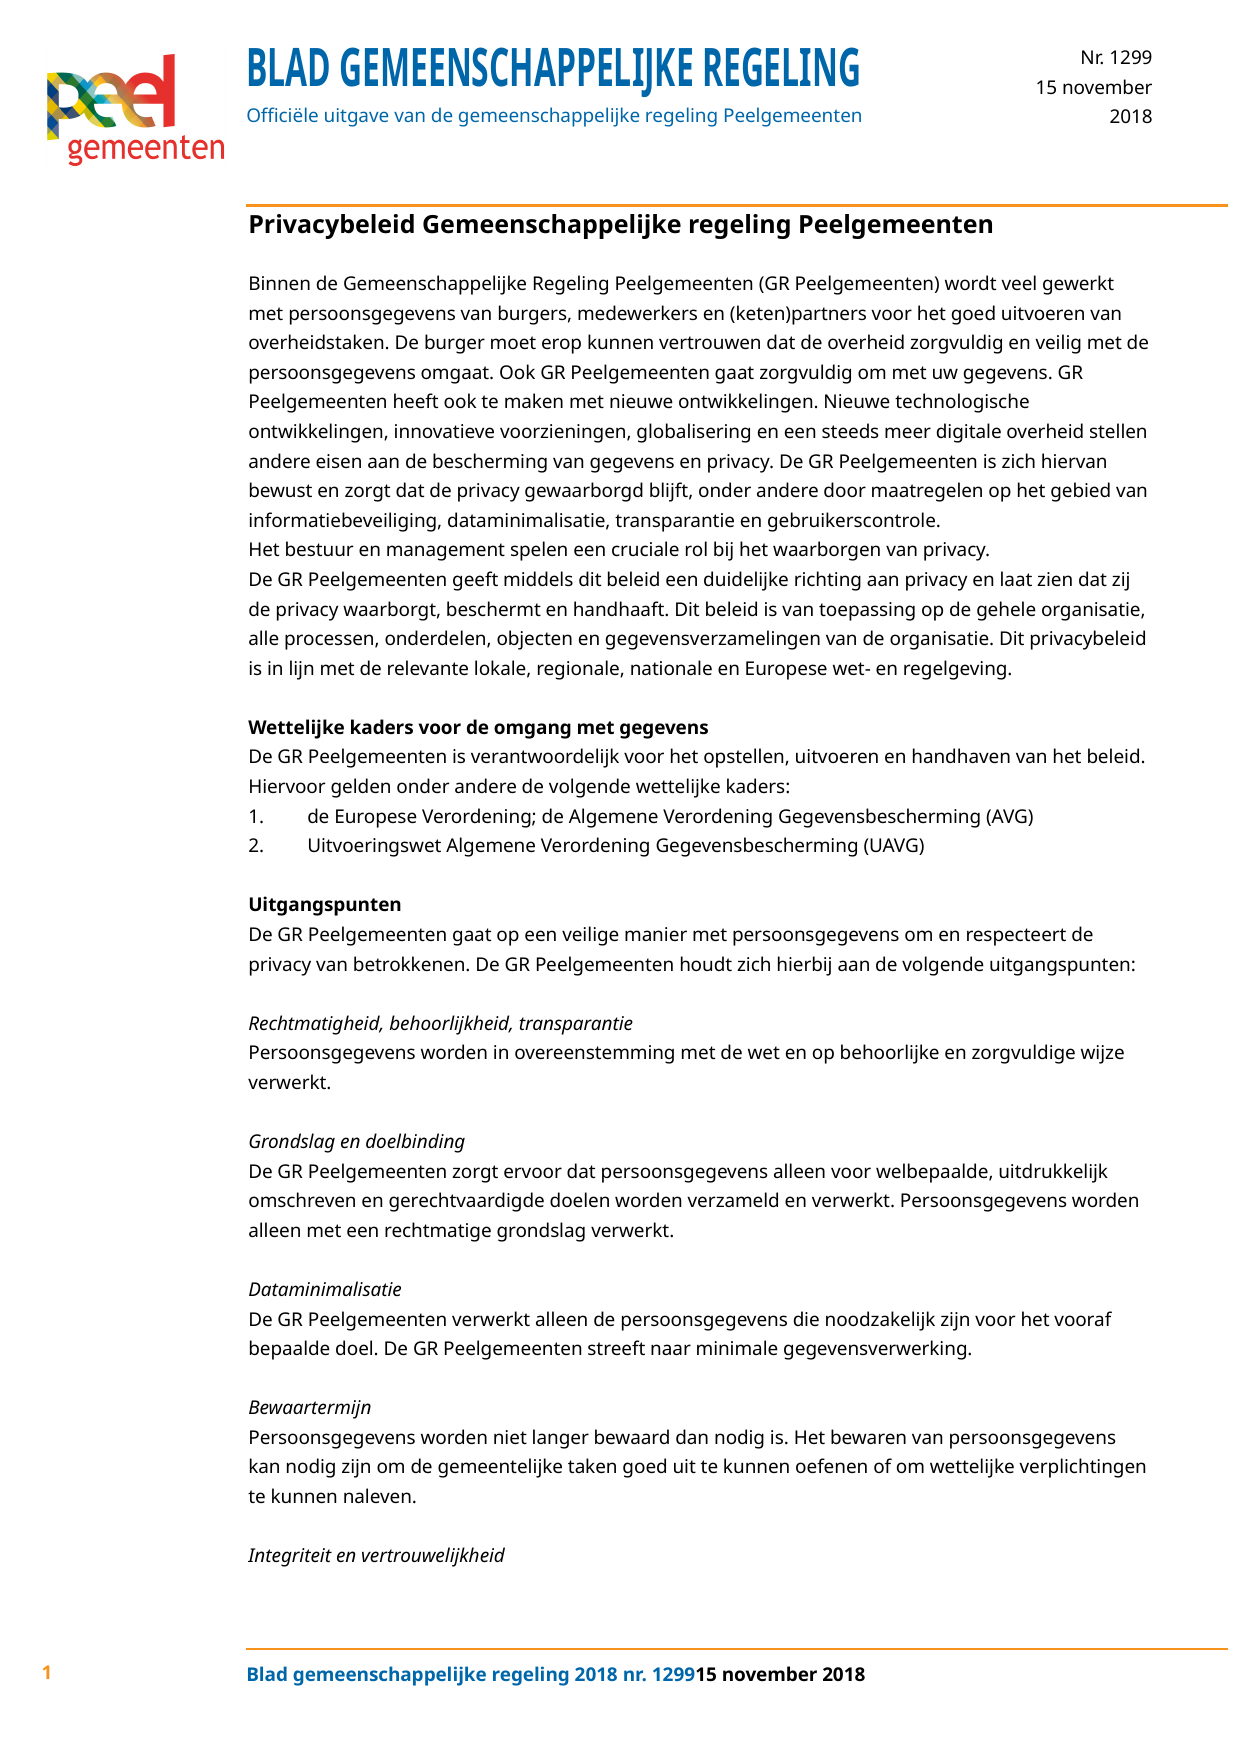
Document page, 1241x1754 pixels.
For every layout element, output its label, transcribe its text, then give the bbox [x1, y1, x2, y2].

text Persoonsgegevens worden in overeenstemming met de wet en op behoorlijke en zorgvuldige wijze verwerkt. [248, 1039, 1152, 1095]
text Persoonsgegevens worden niet langer bewaard dan nodig is. Het bewaren van persoonsgegevens kan nodig zijn om de gemeentelijke taken goed uit te kunnen oefenen of om wettelijke verplichtingen te kunnen naleven. [248, 1424, 1152, 1509]
text Dataminimalisatie [248, 1276, 1152, 1302]
text Wettelijke kaders voor de omgang met gegevens [248, 714, 1152, 740]
text Integriteit en vertrouwelijkheid [248, 1542, 1152, 1568]
text Rechtmatigheid, behoorlijkheid, transparantie [248, 1010, 1152, 1036]
list de Europese Verordening; de Algemene Verordening Gegevensbescherming (AVG) [248, 803, 1152, 828]
text De GR Peelgemeenten zorgt ervoor dat persoonsgegevens alleen voor welbepaalde, uitdrukkelijk omschreven en gerechtvaardigde doelen worden verzameld en verwerkt. Persoonsgegevens worden alleen met een rechtmatige grondslag verwerkt. [248, 1158, 1152, 1243]
text Het bestuur en management spelen een cruciale rol bij het waarborgen van privacy. [248, 537, 1152, 562]
text De GR Peelgemeenten geeft middels dit beleid een duidelijke richting aan privacy en laat zien dat zij de privacy waarborgt, beschermt en handhaaft. Dit beleid is van toepassing op de gehele organisatie, alle processen, onderdelen, objecten en gegevensverzamelingen van de organisatie. Dit privacybeleid is in lijn met de relevante lokale, regionale, nationale en Europese wet- en regelgeving. [248, 566, 1152, 681]
text Grondslag en doelbinding [248, 1128, 1152, 1154]
text De GR Peelgemeenten is verantwoordelijk voor het opstellen, uitvoeren en handhaven van het beleid. [248, 744, 1152, 769]
list Uitvoeringswet Algemene Verordening Gegevensbescherming (UAVG) [248, 832, 1152, 858]
text Uitgangspunten [248, 892, 1152, 917]
text De GR Peelgemeenten gaat op een veilige manier met persoonsgegevens om en respecteert de privacy van betrokkenen. De GR Peelgemeenten houdt zich hierbij aan de volgende uitgangspunten: [248, 921, 1152, 976]
text Bewaartermijn [248, 1394, 1152, 1420]
picture [41, 47, 231, 172]
text De GR Peelgemeenten verwerkt alleen de persoonsgegevens die noodzakelijk zijn voor het vooraf bepaalde doel. De GR Peelgemeenten streeft naar minimale gegevensverwerking. [248, 1306, 1152, 1361]
text Binnen de Gemeenschappelijke Regeling Peelgemeenten (GR Peelgemeenten) wordt veel gewerkt met persoonsgegevens van burgers, medewerkers en (keten)partners voor het goed uitvoeren van overheidstaken. De burger moet erop kunnen vertrouwen dat de overheid zorgvuldig en veilig met de persoonsgegevens omgaat. Ook GR Peelgemeenten gaat zorgvuldig om met uw gegevens. GR Peelgemeenten heeft ook te maken met nieuwe ontwikkelingen. Nieuwe technologische ontwikkelingen, innovatieve voorzieningen, globalisering en een steeds meer digitale overheid stellen andere eisen aan de bescherming van gegevens en privacy. De GR Peelgemeenten is zich hiervan bewust en zorgt dat de privacy gewaarborgd blijft, onder andere door maatregelen op het gebied van informatiebeveiliging, dataminimalisatie, transparantie en gebruikerscontrole. [248, 270, 1152, 533]
text Hiervoor gelden onder andere de volgende wettelijke kaders: [248, 773, 1152, 799]
text Privacybeleid Gemeenschappelijke regeling Peelgemeenten [248, 207, 1152, 241]
